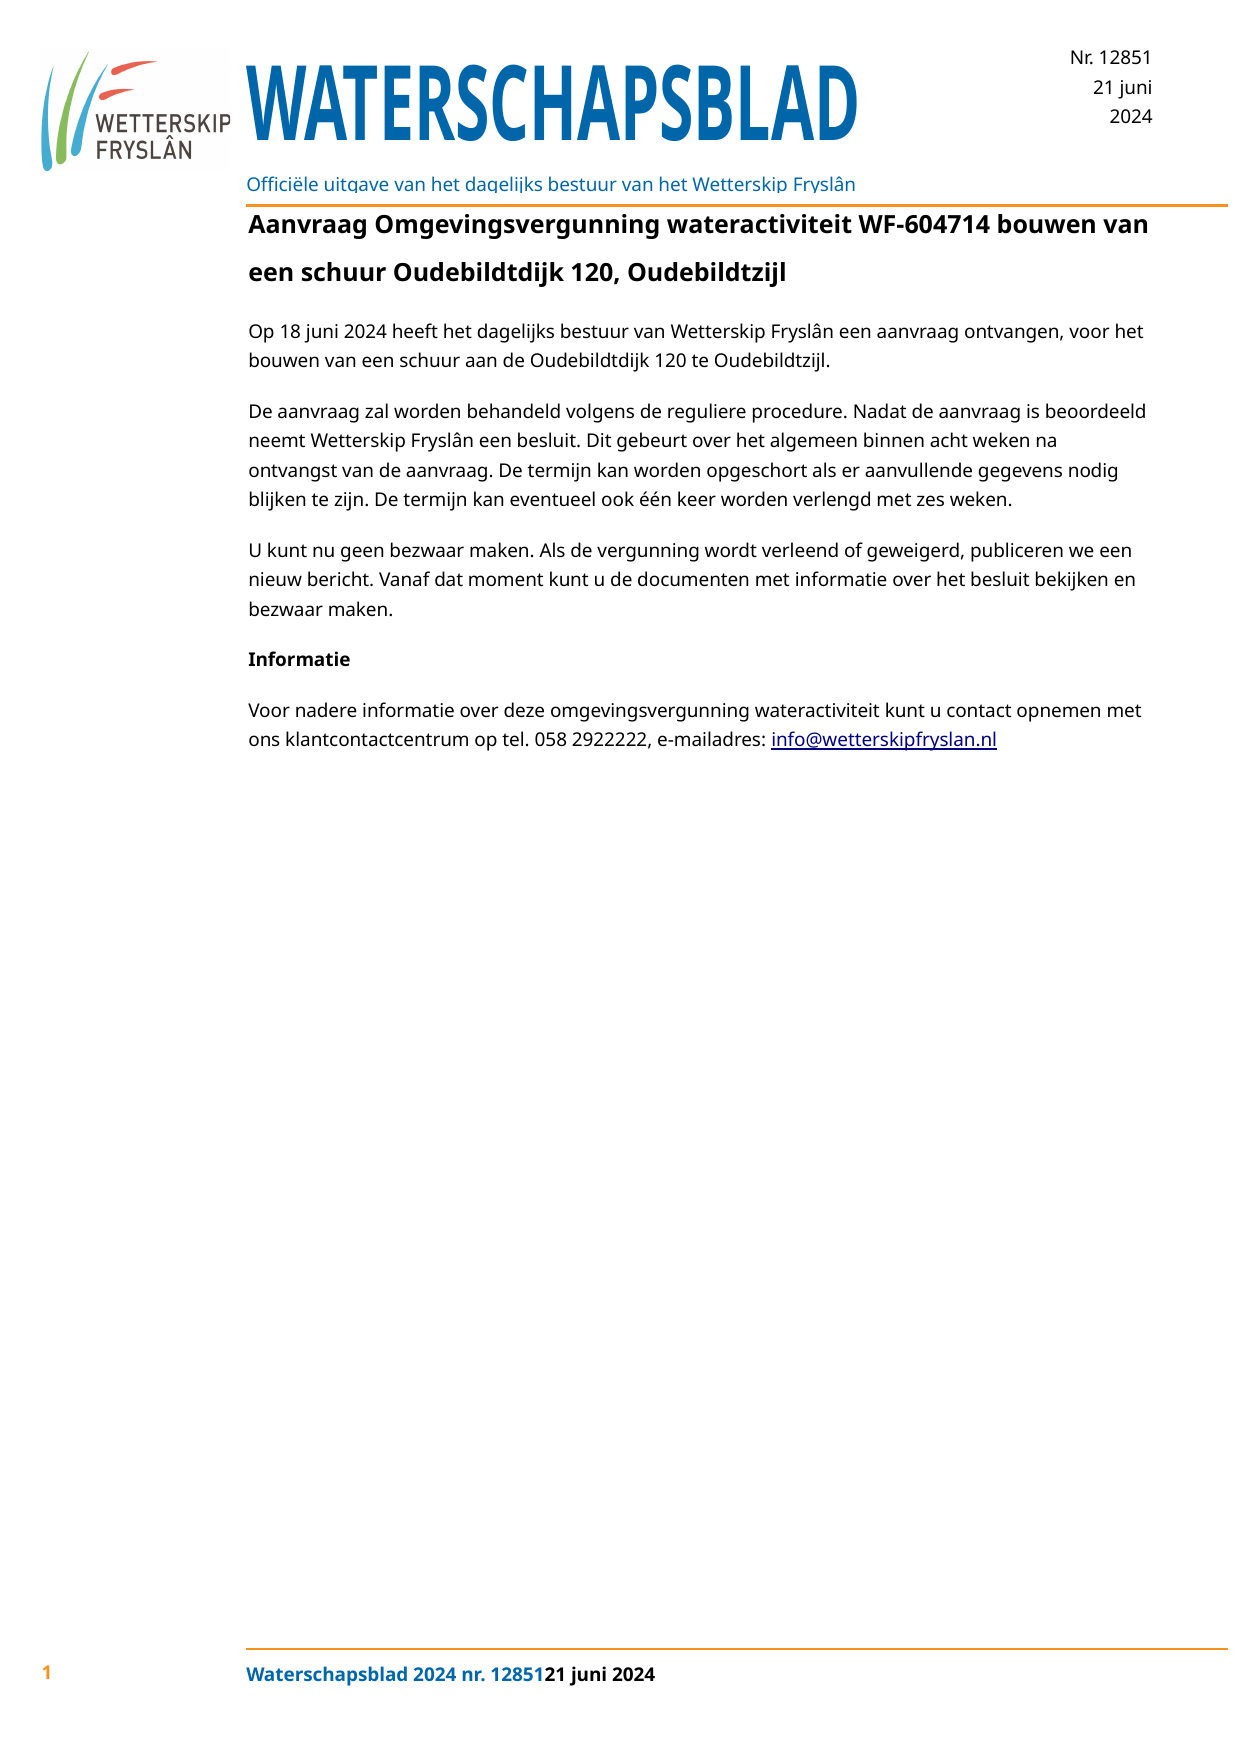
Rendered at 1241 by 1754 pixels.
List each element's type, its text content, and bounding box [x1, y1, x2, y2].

text Informatie [248, 647, 1152, 672]
text Op 18 juni 2024 heeft het dagelijks bestuur van Wetterskip Fryslân een aanvraag ontvangen, voor het bouwen van een schuur aan de Oudebildtdijk 120 te Oudebildtzijl. [248, 318, 1152, 373]
text Voor nadere informatie over deze omgevingsvergunning wateractiviteit kunt u contact opnemen met ons klantcontactcentrum op tel. 058 2922222, e-mailadres: info@wetterskipfryslan.nl [248, 697, 1152, 752]
text De aanvraag zal worden behandeld volgens de reguliere procedure. Nadat de aanvraag is beoordeeld neemt Wetterskip Fryslân een besluit. Dit gebeurt over het algemeen binnen acht weken na ontvangst van de aanvraag. De termijn kan worden opgeschort als er aanvullende gegevens nodig blijken te zijn. De termijn kan eventueel ook één keer worden verlengd met zes weken. [248, 398, 1152, 512]
picture [41, 47, 231, 172]
text U kunt nu geen bezwaar maken. Als de vergunning wordt verleend of geweigerd, publiceren we een nieuw bericht. Vanaf dat moment kunt u de documenten met informatie over het besluit bekijken en bezwaar maken. [248, 537, 1152, 622]
text Aanvraag Omgevingsvergunning wateractiviteit WF-604714 bouwen van een schuur Oudebildtdijk 120, Oudebildtzijl [248, 207, 1152, 288]
